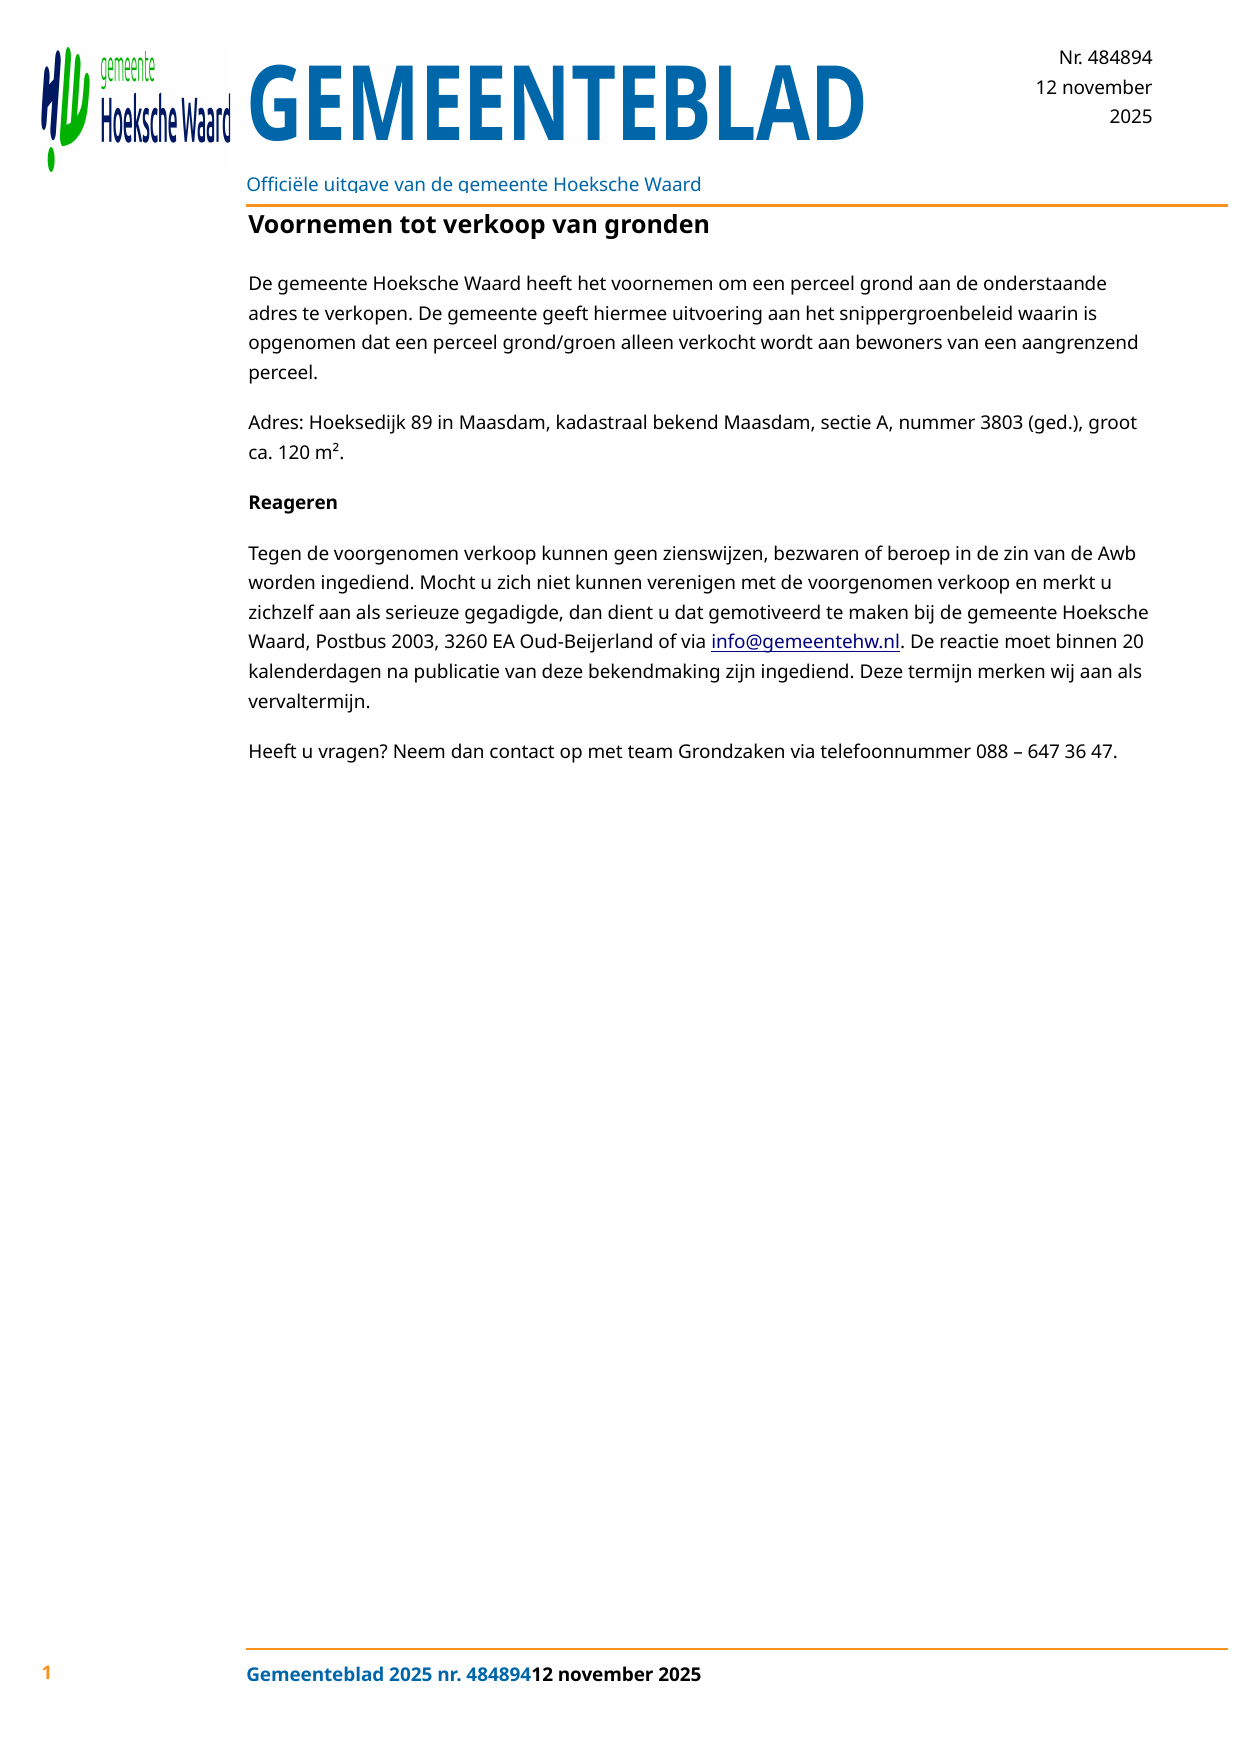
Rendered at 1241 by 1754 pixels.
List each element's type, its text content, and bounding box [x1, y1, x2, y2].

text Tegen de voorgenomen verkoop kunnen geen zienswijzen, bezwaren of beroep in de zin van de Awb worden ingediend. Mocht u zich niet kunnen verenigen met de voorgenomen verkoop en merkt u zichzelf aan als serieuze gegadigde, dan dient u dat gemotiveerd te maken bij de gemeente Hoeksche Waard, Postbus 2003, 3260 EA Oud-Beijerland of via info@gemeentehw.nl. De reactie moet binnen 20 kalenderdagen na publicatie van deze bekendmaking zijn ingediend. Deze termijn merken wij aan als vervaltermijn. [248, 540, 1152, 713]
text Adres: Hoeksedijk 89 in Maasdam, kadastraal bekend Maasdam, sectie A, nummer 3803 (ged.), groot ca. 120 m². [248, 409, 1152, 465]
text De gemeente Hoeksche Waard heeft het voornemen om een perceel grond aan de onderstaande adres te verkopen. De gemeente geeft hiermee uitvoering aan het snippergroenbeleid waarin is opgenomen dat een perceel grond/groen alleen verkocht wordt aan bewoners van een aangrenzend perceel. [248, 270, 1152, 385]
text Heeft u vragen? Neem dan contact op met team Grondzaken via telefoonnummer 088 – 647 36 47. [248, 738, 1152, 764]
text Reageren [248, 489, 1152, 515]
text Voornemen tot verkoop van gronden [248, 207, 1152, 241]
picture [41, 47, 231, 172]
